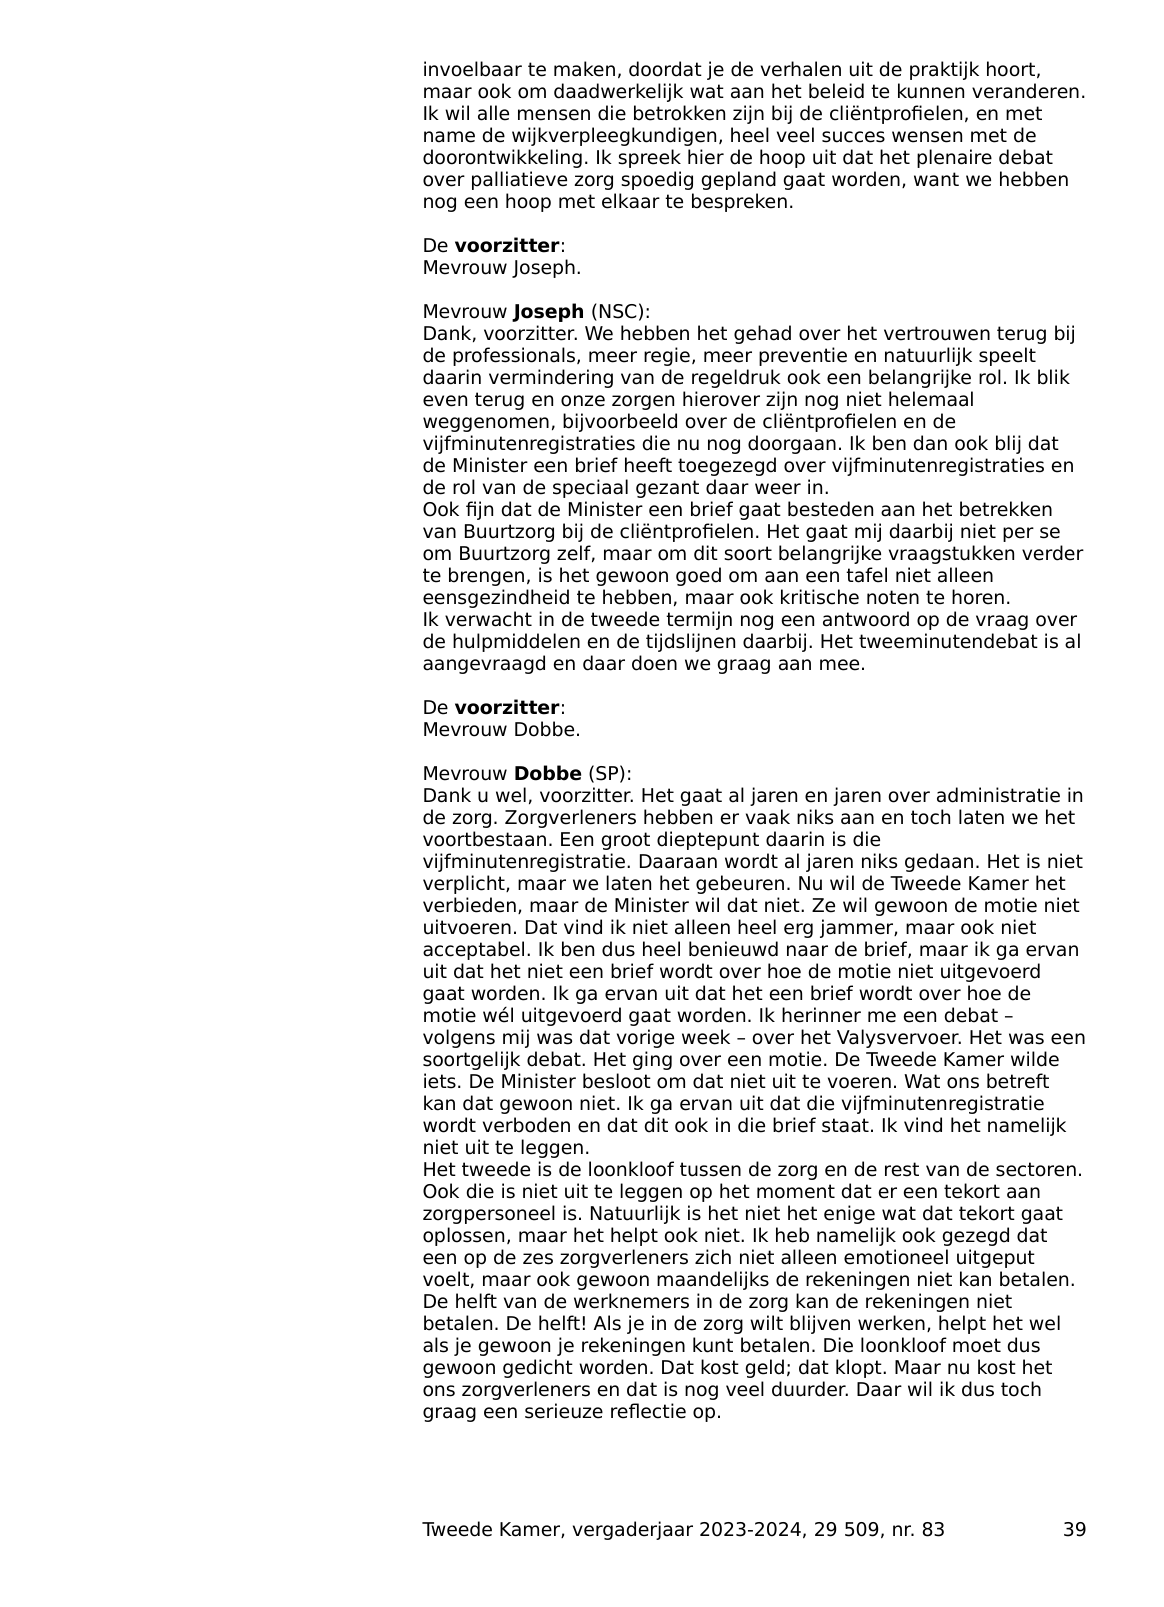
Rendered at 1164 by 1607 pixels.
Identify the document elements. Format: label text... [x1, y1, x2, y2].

text Ook fijn dat de Minister een brief gaat besteden aan het betrekken van Buurtzorg bij de cliëntprofielen. Het gaat mij daarbij niet per se om Buurtzorg zelf, maar om dit soort belangrijke vraagstukken verder te brengen, is het gewoon goed om aan een tafel niet alleen eensgezindheid te hebben, maar ook kritische noten te horen. [422, 499, 1087, 609]
text Dank, voorzitter. We hebben het gehad over het vertrouwen terug bij de professionals, meer regie, meer preventie en natuurlijk speelt daarin vermindering van de regeldruk ook een belangrijke rol. Ik blik even terug en onze zorgen hierover zijn nog niet helemaal weggenomen, bijvoorbeeld over de cliëntprofielen en de vijfminutenregistraties die nu nog doorgaan. Ik ben dan ook blij dat de Minister een brief heeft toegezegd over vijfminutenregistraties en de rol van de speciaal gezant daar weer in. [422, 323, 1087, 499]
text De voorzitter: [422, 235, 1087, 257]
text Mevrouw Dobbe (SP): [422, 763, 1087, 785]
text Mevrouw Joseph (NSC): [422, 301, 1087, 323]
text De voorzitter: [422, 697, 1087, 719]
text Mevrouw Dobbe. [422, 719, 1087, 741]
text Mevrouw Joseph. [422, 257, 1087, 279]
text Het tweede is de loonkloof tussen de zorg en de rest van de sectoren. Ook die is niet uit te leggen op het moment dat er een tekort aan zorgpersoneel is. Natuurlijk is het niet het enige wat dat tekort gaat oplossen, maar het helpt ook niet. Ik heb namelijk ook gezegd dat een op de zes zorgverleners zich niet alleen emotioneel uitgeput voelt, maar ook gewoon maandelijks de rekeningen niet kan betalen. De helft van de werknemers in de zorg kan de rekeningen niet betalen. De helft! Als je in de zorg wilt blijven werken, helpt het wel als je gewoon je rekeningen kunt betalen. Die loonkloof moet dus gewoon gedicht worden. Dat kost geld; dat klopt. Maar nu kost het ons zorgverleners en dat is nog veel duurder. Daar wil ik dus toch graag een serieuze reflectie op. [422, 1159, 1087, 1423]
text invoelbaar te maken, doordat je de verhalen uit de praktijk hoort, maar ook om daadwerkelijk wat aan het beleid te kunnen veranderen. Ik wil alle mensen die betrokken zijn bij de cliëntprofielen, en met name de wijkverpleegkundigen, heel veel succes wensen met de doorontwikkeling. Ik spreek hier de hoop uit dat het plenaire debat over palliatieve zorg spoedig gepland gaat worden, want we hebben nog een hoop met elkaar te bespreken. [422, 59, 1087, 213]
text Ik verwacht in de tweede termijn nog een antwoord op de vraag over de hulpmiddelen en de tijdslijnen daarbij. Het tweeminutendebat is al aangevraagd en daar doen we graag aan mee. [422, 609, 1087, 675]
text Dank u wel, voorzitter. Het gaat al jaren en jaren over administratie in de zorg. Zorgverleners hebben er vaak niks aan en toch laten we het voortbestaan. Een groot dieptepunt daarin is die vijfminutenregistratie. Daaraan wordt al jaren niks gedaan. Het is niet verplicht, maar we laten het gebeuren. Nu wil de Tweede Kamer het verbieden, maar de Minister wil dat niet. Ze wil gewoon de motie niet uitvoeren. Dat vind ik niet alleen heel erg jammer, maar ook niet acceptabel. Ik ben dus heel benieuwd naar de brief, maar ik ga ervan uit dat het niet een brief wordt over hoe de motie niet uitgevoerd gaat worden. Ik ga ervan uit dat het een brief wordt over hoe de motie wél uitgevoerd gaat worden. Ik herinner me een debat – volgens mij was dat vorige week – over het Valysvervoer. Het was een soortgelijk debat. Het ging over een motie. De Tweede Kamer wilde iets. De Minister besloot om dat niet uit te voeren. Wat ons betreft kan dat gewoon niet. Ik ga ervan uit dat die vijfminutenregistratie wordt verboden en dat dit ook in die brief staat. Ik vind het namelijk niet uit te leggen. [422, 785, 1087, 1159]
